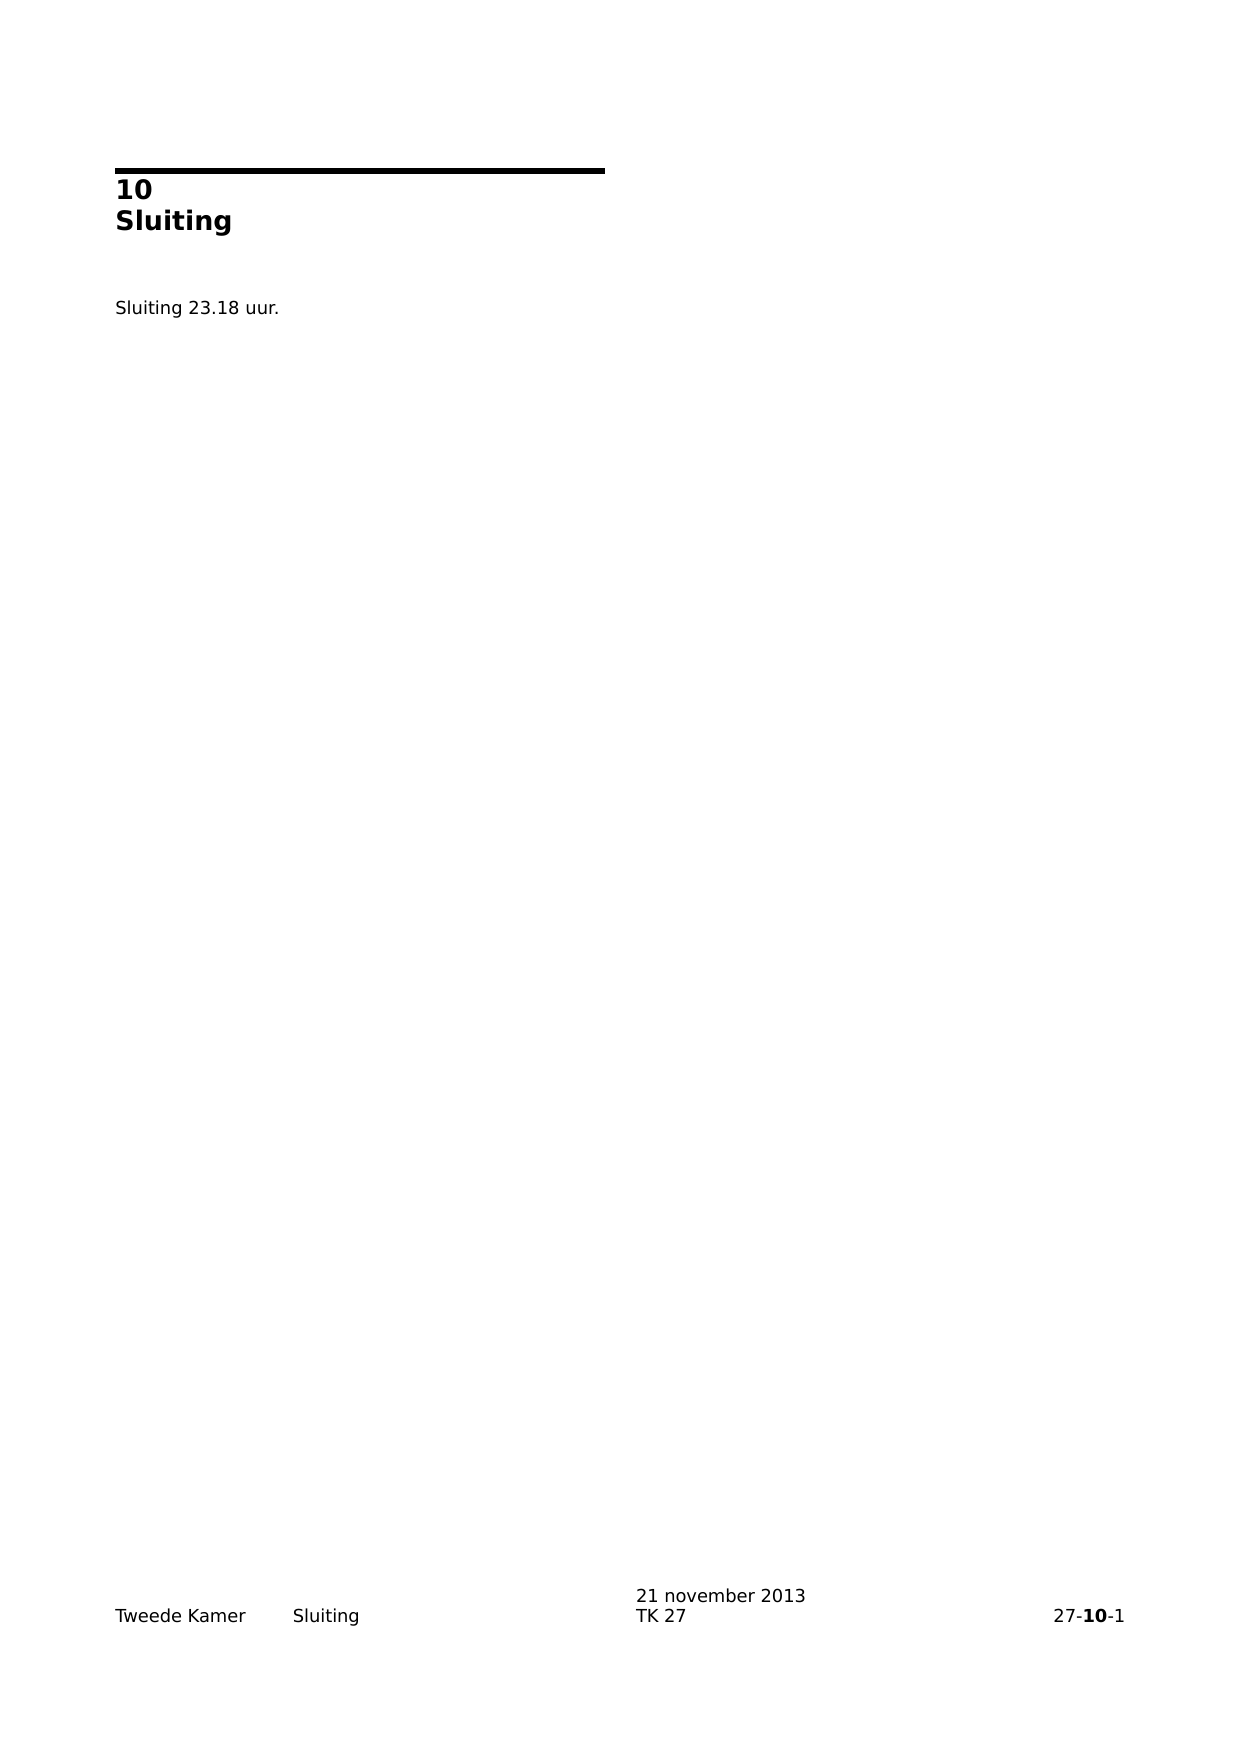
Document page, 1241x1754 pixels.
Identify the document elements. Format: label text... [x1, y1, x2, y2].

title 10 Sluiting [115, 174, 605, 237]
text Sluiting 23.18 uur. [115, 298, 605, 318]
